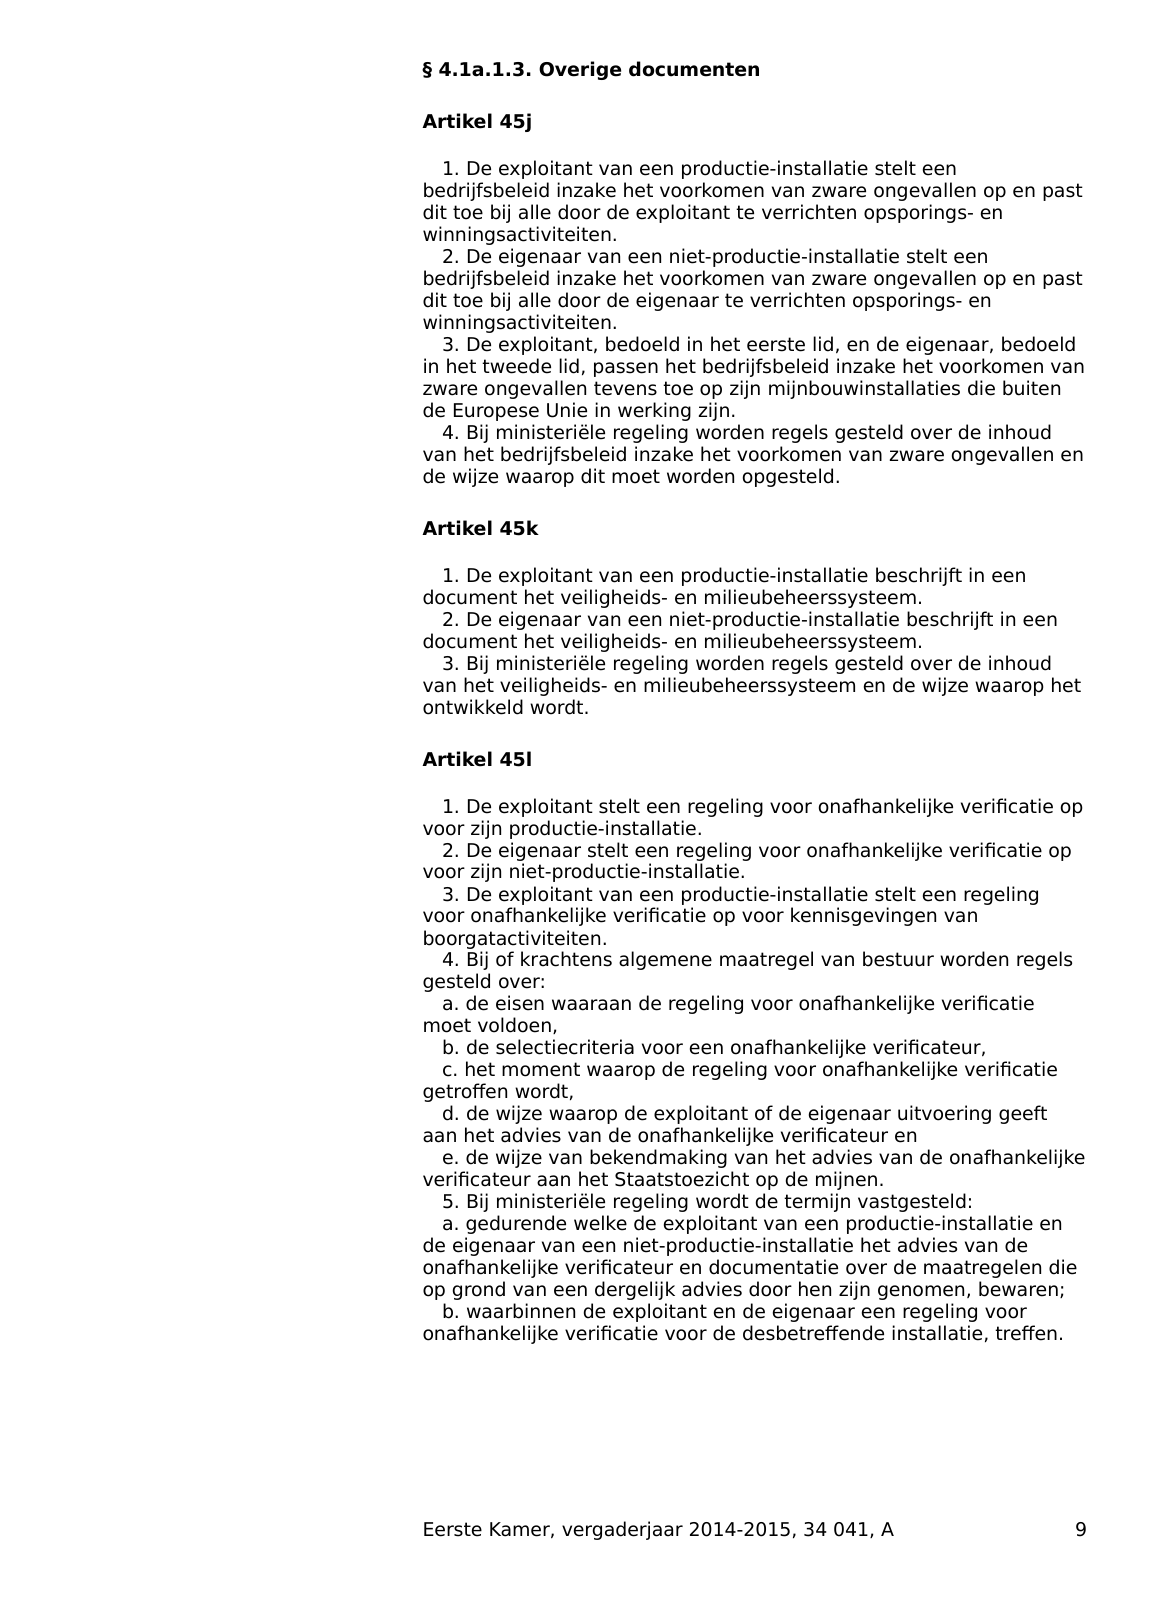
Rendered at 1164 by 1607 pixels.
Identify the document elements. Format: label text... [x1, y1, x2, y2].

text 2. De eigenaar van een niet-productie-installatie stelt een bedrijfsbeleid inzake het voorkomen van zware ongevallen op en past dit toe bij alle door de eigenaar te verrichten opsporings- en winningsactiviteiten. [422, 246, 1087, 334]
text 3. Bij ministeriële regeling worden regels gesteld over de inhoud van het veiligheids- en milieubeheerssysteem en de wijze waarop het ontwikkeld wordt. [422, 653, 1087, 718]
text d. de wijze waarop de exploitant of de eigenaar uitvoering geeft aan het advies van de onafhankelijke verificateur en [422, 1103, 1087, 1147]
text 3. De exploitant, bedoeld in het eerste lid, en de eigenaar, bedoeld in het tweede lid, passen het bedrijfsbeleid inzake het voorkomen van zware ongevallen tevens toe op zijn mijnbouwinstallaties die buiten de Europese Unie in werking zijn. [422, 334, 1087, 422]
text b. waarbinnen de exploitant en de eigenaar een regeling voor onafhankelijke verificatie voor de desbetreffende installatie, treffen. [422, 1301, 1087, 1345]
text 2. De eigenaar stelt een regeling voor onafhankelijke verificatie op voor zijn niet-productie-installatie. [422, 839, 1087, 883]
text 5. Bij ministeriële regeling wordt de termijn vastgesteld: [422, 1191, 1087, 1213]
text e. de wijze van bekendmaking van het advies van de onafhankelijke verificateur aan het Staatstoezicht op de mijnen. [422, 1147, 1087, 1191]
text b. de selectiecriteria voor een onafhankelijke verificateur, [422, 1037, 1087, 1059]
subtitle § 4.1a.1.3. Overige documenten [422, 59, 1087, 81]
text c. het moment waarop de regeling voor onafhankelijke verificatie getroffen wordt, [422, 1059, 1087, 1103]
text 1. De exploitant van een productie-installatie beschrijft in een document het veiligheids- en milieubeheerssysteem. [422, 565, 1087, 609]
text a. de eisen waaraan de regeling voor onafhankelijke verificatie moet voldoen, [422, 993, 1087, 1037]
subtitle Artikel 45l [422, 748, 1087, 771]
text a. gedurende welke de exploitant van een productie-installatie en de eigenaar van een niet-productie-installatie het advies van de onafhankelijke verificateur en documentatie over de maatregelen die op grond van een dergelijk advies door hen zijn genomen, bewaren; [422, 1213, 1087, 1301]
text 2. De eigenaar van een niet-productie-installatie beschrijft in een document het veiligheids- en milieubeheerssysteem. [422, 609, 1087, 653]
text 4. Bij of krachtens algemene maatregel van bestuur worden regels gesteld over: [422, 949, 1087, 993]
text 3. De exploitant van een productie-installatie stelt een regeling voor onafhankelijke verificatie op voor kennisgevingen van boorgatactiviteiten. [422, 883, 1087, 949]
text 4. Bij ministeriële regeling worden regels gesteld over de inhoud van het bedrijfsbeleid inzake het voorkomen van zware ongevallen en de wijze waarop dit moet worden opgesteld. [422, 422, 1087, 488]
text 1. De exploitant van een productie-installatie stelt een bedrijfsbeleid inzake het voorkomen van zware ongevallen op en past dit toe bij alle door de exploitant te verrichten opsporings- en winningsactiviteiten. [422, 158, 1087, 246]
text 1. De exploitant stelt een regeling voor onafhankelijke verificatie op voor zijn productie-installatie. [422, 796, 1087, 839]
subtitle Artikel 45k [422, 518, 1087, 540]
subtitle Artikel 45j [422, 111, 1087, 133]
